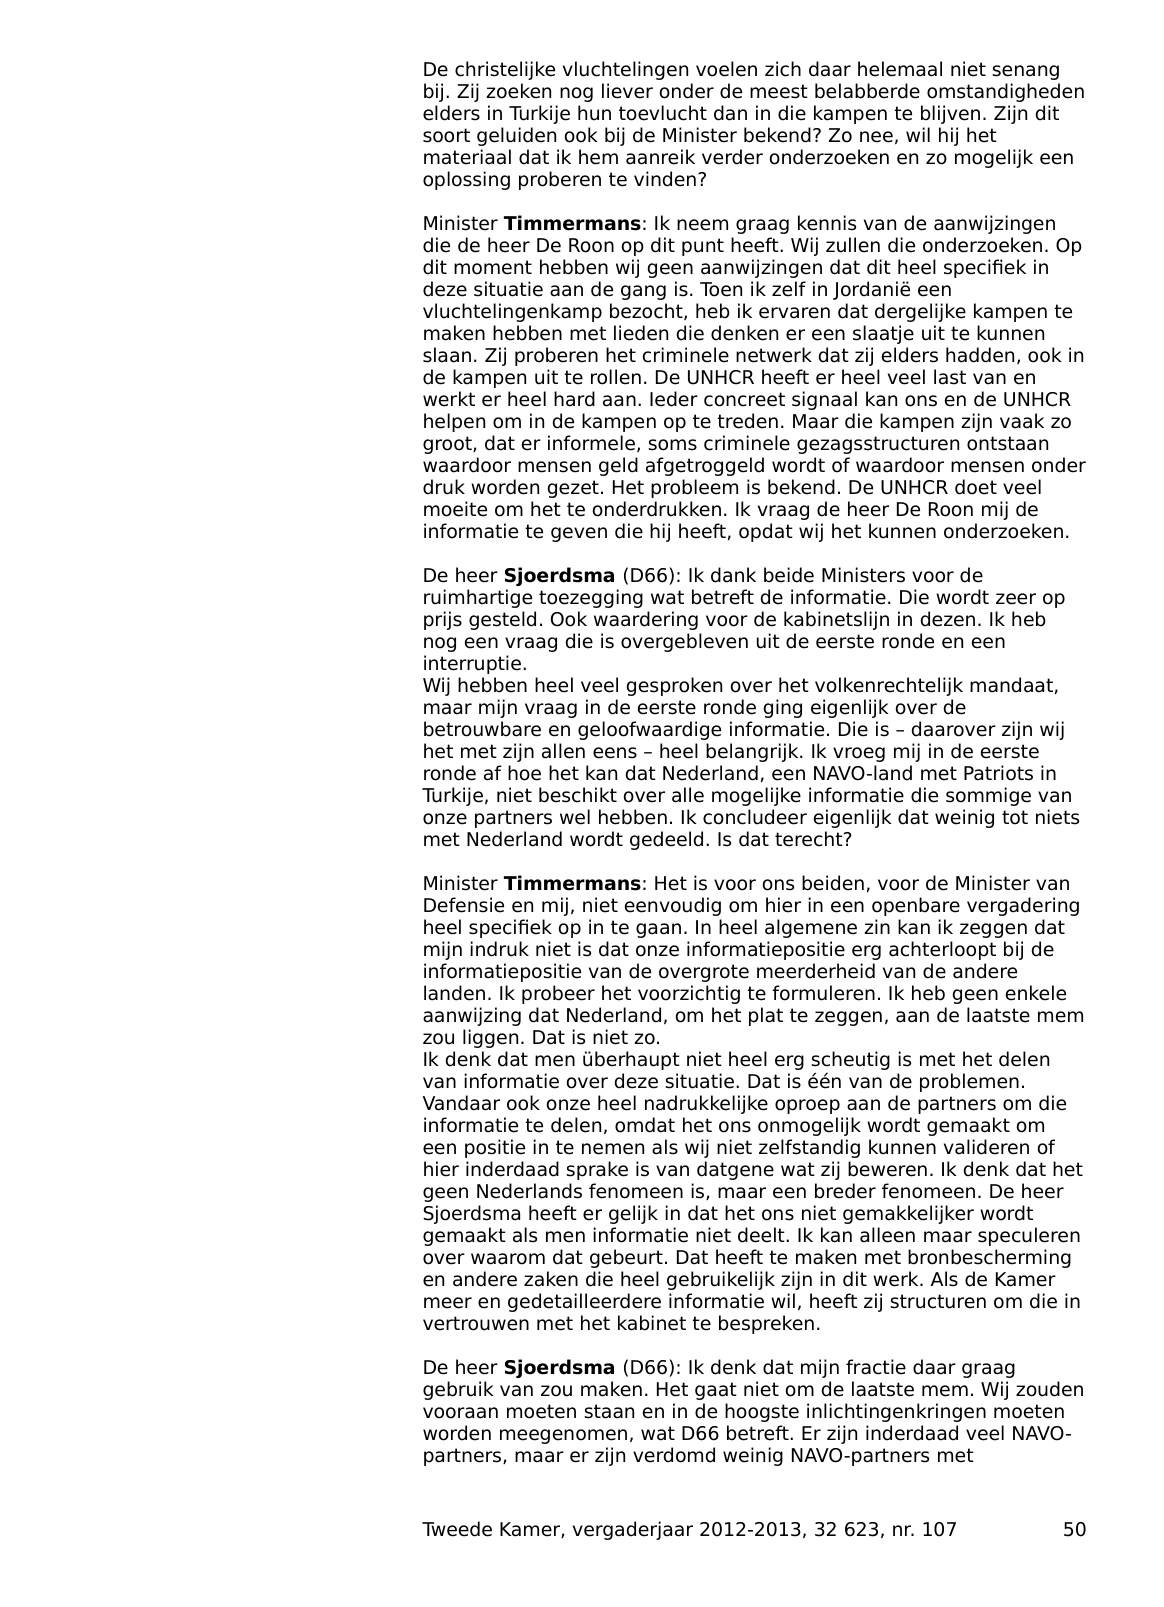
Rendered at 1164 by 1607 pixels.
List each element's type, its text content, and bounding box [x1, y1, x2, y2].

text Minister Timmermans: Ik neem graag kennis van de aanwijzingen die de heer De Roon op dit punt heeft. Wij zullen die onderzoeken. Op dit moment hebben wij geen aanwijzingen dat dit heel specifiek in deze situatie aan de gang is. Toen ik zelf in Jordanië een vluchtelingenkamp bezocht, heb ik ervaren dat dergelijke kampen te maken hebben met lieden die denken er een slaatje uit te kunnen slaan. Zij proberen het criminele netwerk dat zij elders hadden, ook in de kampen uit te rollen. De UNHCR heeft er heel veel last van en werkt er heel hard aan. Ieder concreet signaal kan ons en de UNHCR helpen om in de kampen op te treden. Maar die kampen zijn vaak zo groot, dat er informele, soms criminele gezagsstructuren ontstaan waardoor mensen geld afgetroggeld wordt of waardoor mensen onder druk worden gezet. Het probleem is bekend. De UNHCR doet veel moeite om het te onderdrukken. Ik vraag de heer De Roon mij de informatie te geven die hij heeft, opdat wij het kunnen onderzoeken. [422, 213, 1087, 543]
text De heer Sjoerdsma (D66): Ik denk dat mijn fractie daar graag gebruik van zou maken. Het gaat niet om de laatste mem. Wij zouden vooraan moeten staan en in de hoogste inlichtingenkringen moeten worden meegenomen, wat D66 betreft. Er zijn inderdaad veel NAVO-partners, maar er zijn verdomd weinig NAVO-partners met [422, 1357, 1087, 1467]
text De christelijke vluchtelingen voelen zich daar helemaal niet senang bij. Zij zoeken nog liever onder de meest belabberde omstandigheden elders in Turkije hun toevlucht dan in die kampen te blijven. Zijn dit soort geluiden ook bij de Minister bekend? Zo nee, wil hij het materiaal dat ik hem aanreik verder onderzoeken en zo mogelijk een oplossing proberen te vinden? [422, 59, 1087, 191]
text Ik denk dat men überhaupt niet heel erg scheutig is met het delen van informatie over deze situatie. Dat is één van de problemen. Vandaar ook onze heel nadrukkelijke oproep aan de partners om die informatie te delen, omdat het ons onmogelijk wordt gemaakt om een positie in te nemen als wij niet zelfstandig kunnen valideren of hier inderdaad sprake is van datgene wat zij beweren. Ik denk dat het geen Nederlands fenomeen is, maar een breder fenomeen. De heer Sjoerdsma heeft er gelijk in dat het ons niet gemakkelijker wordt gemaakt als men informatie niet deelt. Ik kan alleen maar speculeren over waarom dat gebeurt. Dat heeft te maken met bronbescherming en andere zaken die heel gebruikelijk zijn in dit werk. Als de Kamer meer en gedetailleerdere informatie wil, heeft zij structuren om die in vertrouwen met het kabinet te bespreken. [422, 1049, 1087, 1334]
text De heer Sjoerdsma (D66): Ik dank beide Ministers voor de ruimhartige toezegging wat betreft de informatie. Die wordt zeer op prijs gesteld. Ook waardering voor de kabinetslijn in dezen. Ik heb nog een vraag die is overgebleven uit de eerste ronde en een interruptie. [422, 565, 1087, 675]
text Wij hebben heel veel gesproken over het volkenrechtelijk mandaat, maar mijn vraag in de eerste ronde ging eigenlijk over de betrouwbare en geloofwaardige informatie. Die is – daarover zijn wij het met zijn allen eens – heel belangrijk. Ik vroeg mij in de eerste ronde af hoe het kan dat Nederland, een NAVO-land met Patriots in Turkije, niet beschikt over alle mogelijke informatie die sommige van onze partners wel hebben. Ik concludeer eigenlijk dat weinig tot niets met Nederland wordt gedeeld. Is dat terecht? [422, 675, 1087, 851]
text Minister Timmermans: Het is voor ons beiden, voor de Minister van Defensie en mij, niet eenvoudig om hier in een openbare vergadering heel specifiek op in te gaan. In heel algemene zin kan ik zeggen dat mijn indruk niet is dat onze informatiepositie erg achterloopt bij de informatiepositie van de overgrote meerderheid van de andere landen. Ik probeer het voorzichtig te formuleren. Ik heb geen enkele aanwijzing dat Nederland, om het plat te zeggen, aan de laatste mem zou liggen. Dat is niet zo. [422, 873, 1087, 1049]
